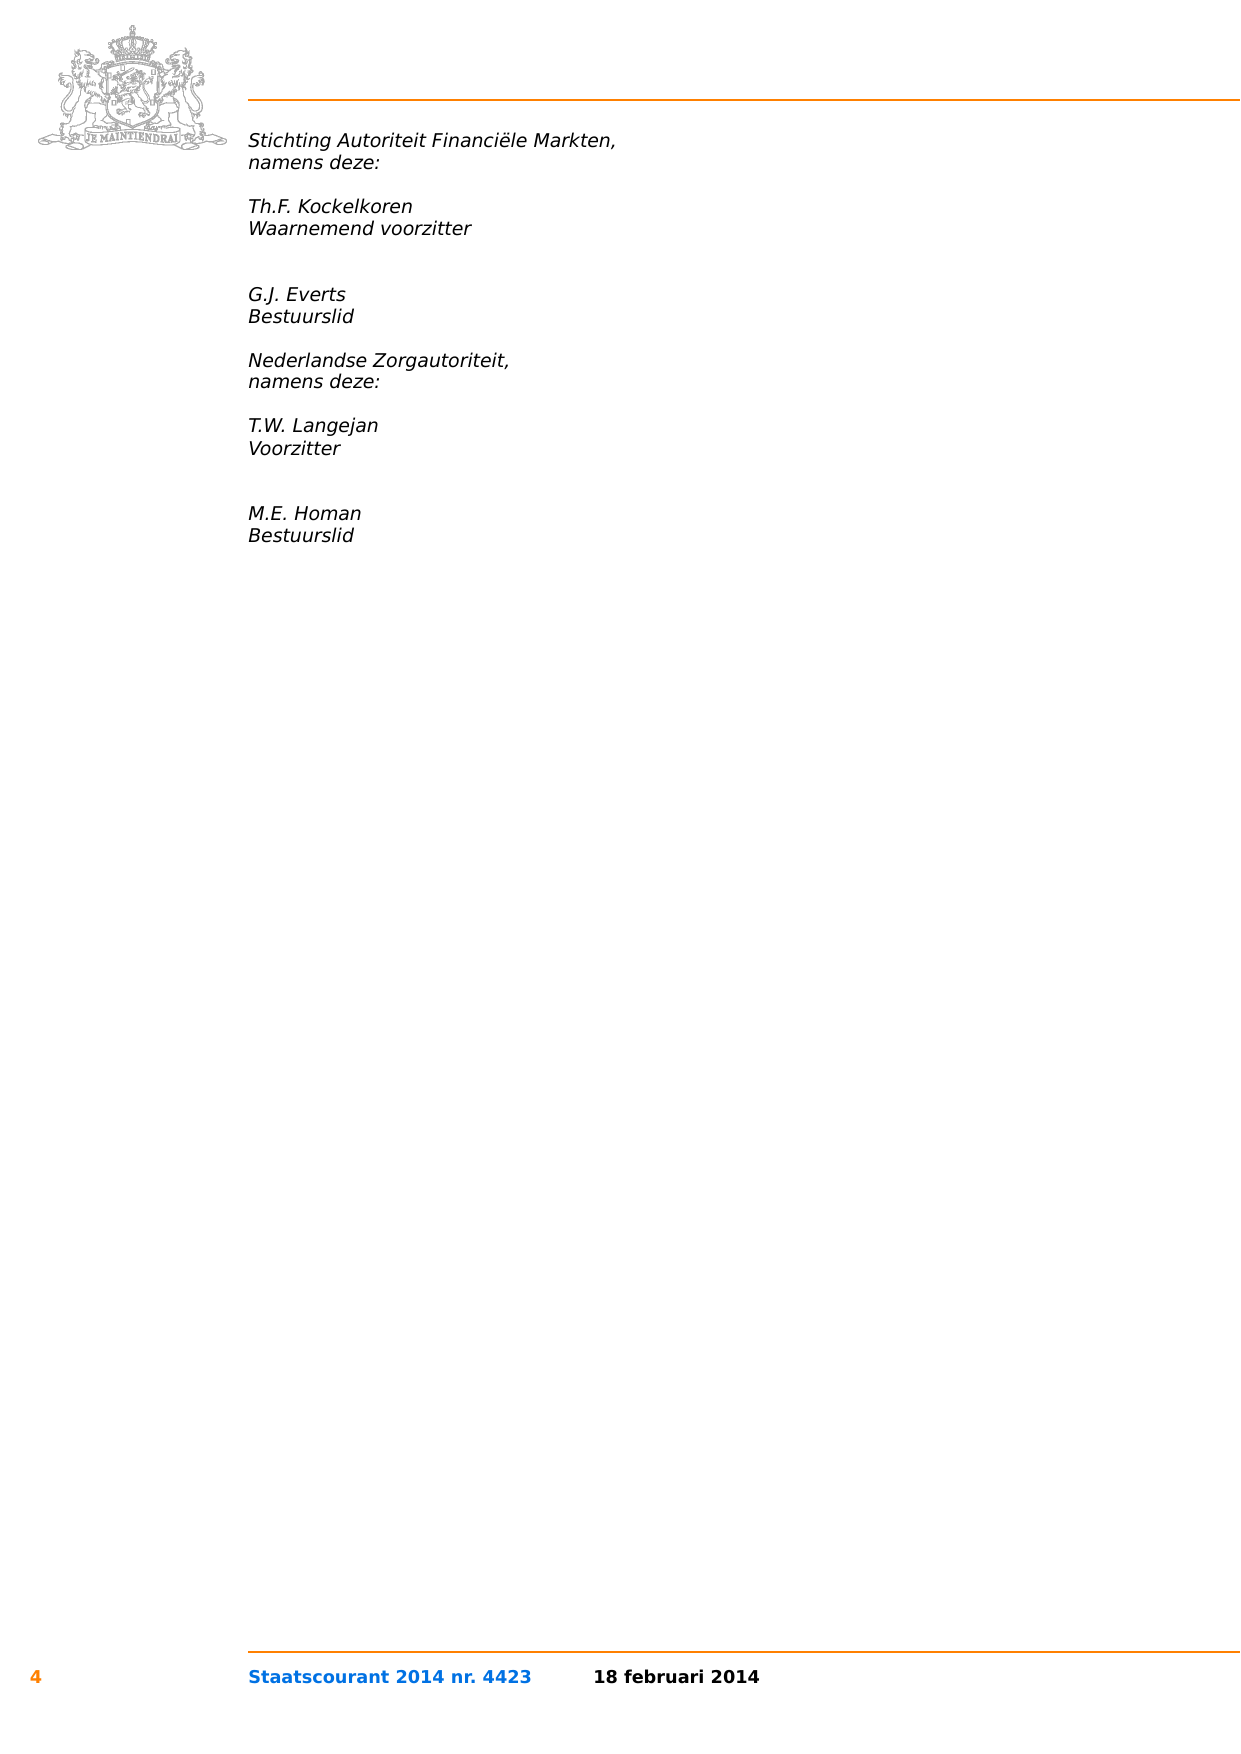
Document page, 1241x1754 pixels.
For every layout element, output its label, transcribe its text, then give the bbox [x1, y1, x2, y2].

text G.J. Everts Bestuurslid [248, 262, 1163, 328]
text M.E. Homan Bestuurslid [248, 481, 1163, 547]
text Nederlandse Zorgautoriteit, namens deze: T.W. Langejan Voorzitter [248, 349, 1163, 459]
text Stichting Autoriteit Financiële Markten, namens deze: Th.F. Kockelkoren Waarnemend voorzitter [248, 130, 1163, 240]
picture [38, 25, 227, 150]
